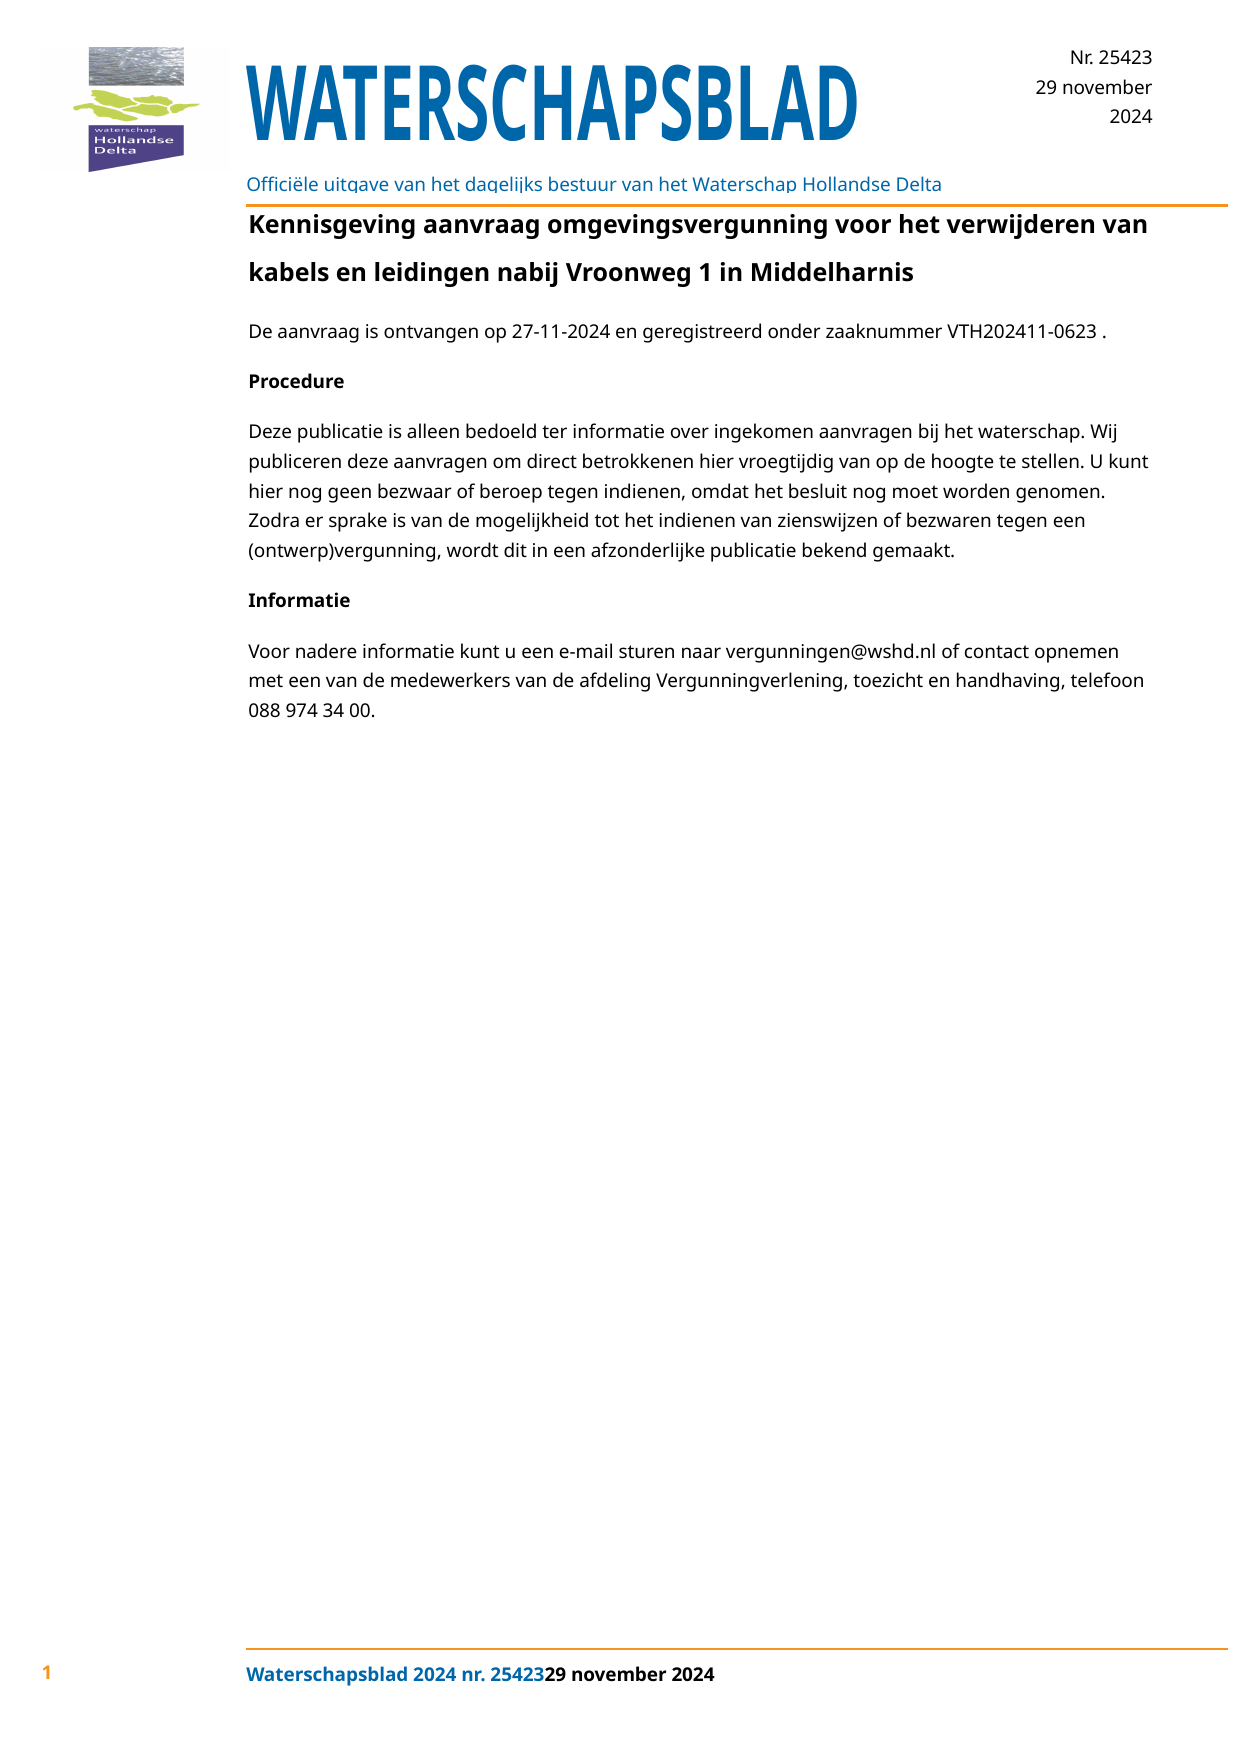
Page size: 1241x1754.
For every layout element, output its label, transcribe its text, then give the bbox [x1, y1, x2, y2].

text Deze publicatie is alleen bedoeld ter informatie over ingekomen aanvragen bij het waterschap. Wij publiceren deze aanvragen om direct betrokkenen hier vroegtijdig van op de hoogte te stellen. U kunt hier nog geen bezwaar of beroep tegen indienen, omdat het besluit nog moet worden genomen. Zodra er sprake is van de mogelijkheid tot het indienen van zienswijzen of bezwaren tegen een (ontwerp)vergunning, wordt dit in een afzonderlijke publicatie bekend gemaakt. [248, 419, 1152, 563]
text Informatie [248, 587, 1152, 613]
text Voor nadere informatie kunt u een e-mail sturen naar vergunningen@wshd.nl of contact opnemen met een van de medewerkers van de afdeling Vergunningverlening, toezicht en handhaving, telefoon 088 974 34 00. [248, 638, 1152, 723]
text De aanvraag is ontvangen op 27-11-2024 en geregistreerd onder zaaknummer VTH202411-0623 . [248, 318, 1152, 344]
picture [41, 47, 231, 172]
text Kennisgeving aanvraag omgevingsvergunning voor het verwijderen van kabels en leidingen nabij Vroonweg 1 in Middelharnis [248, 207, 1152, 288]
text Procedure [248, 368, 1152, 394]
